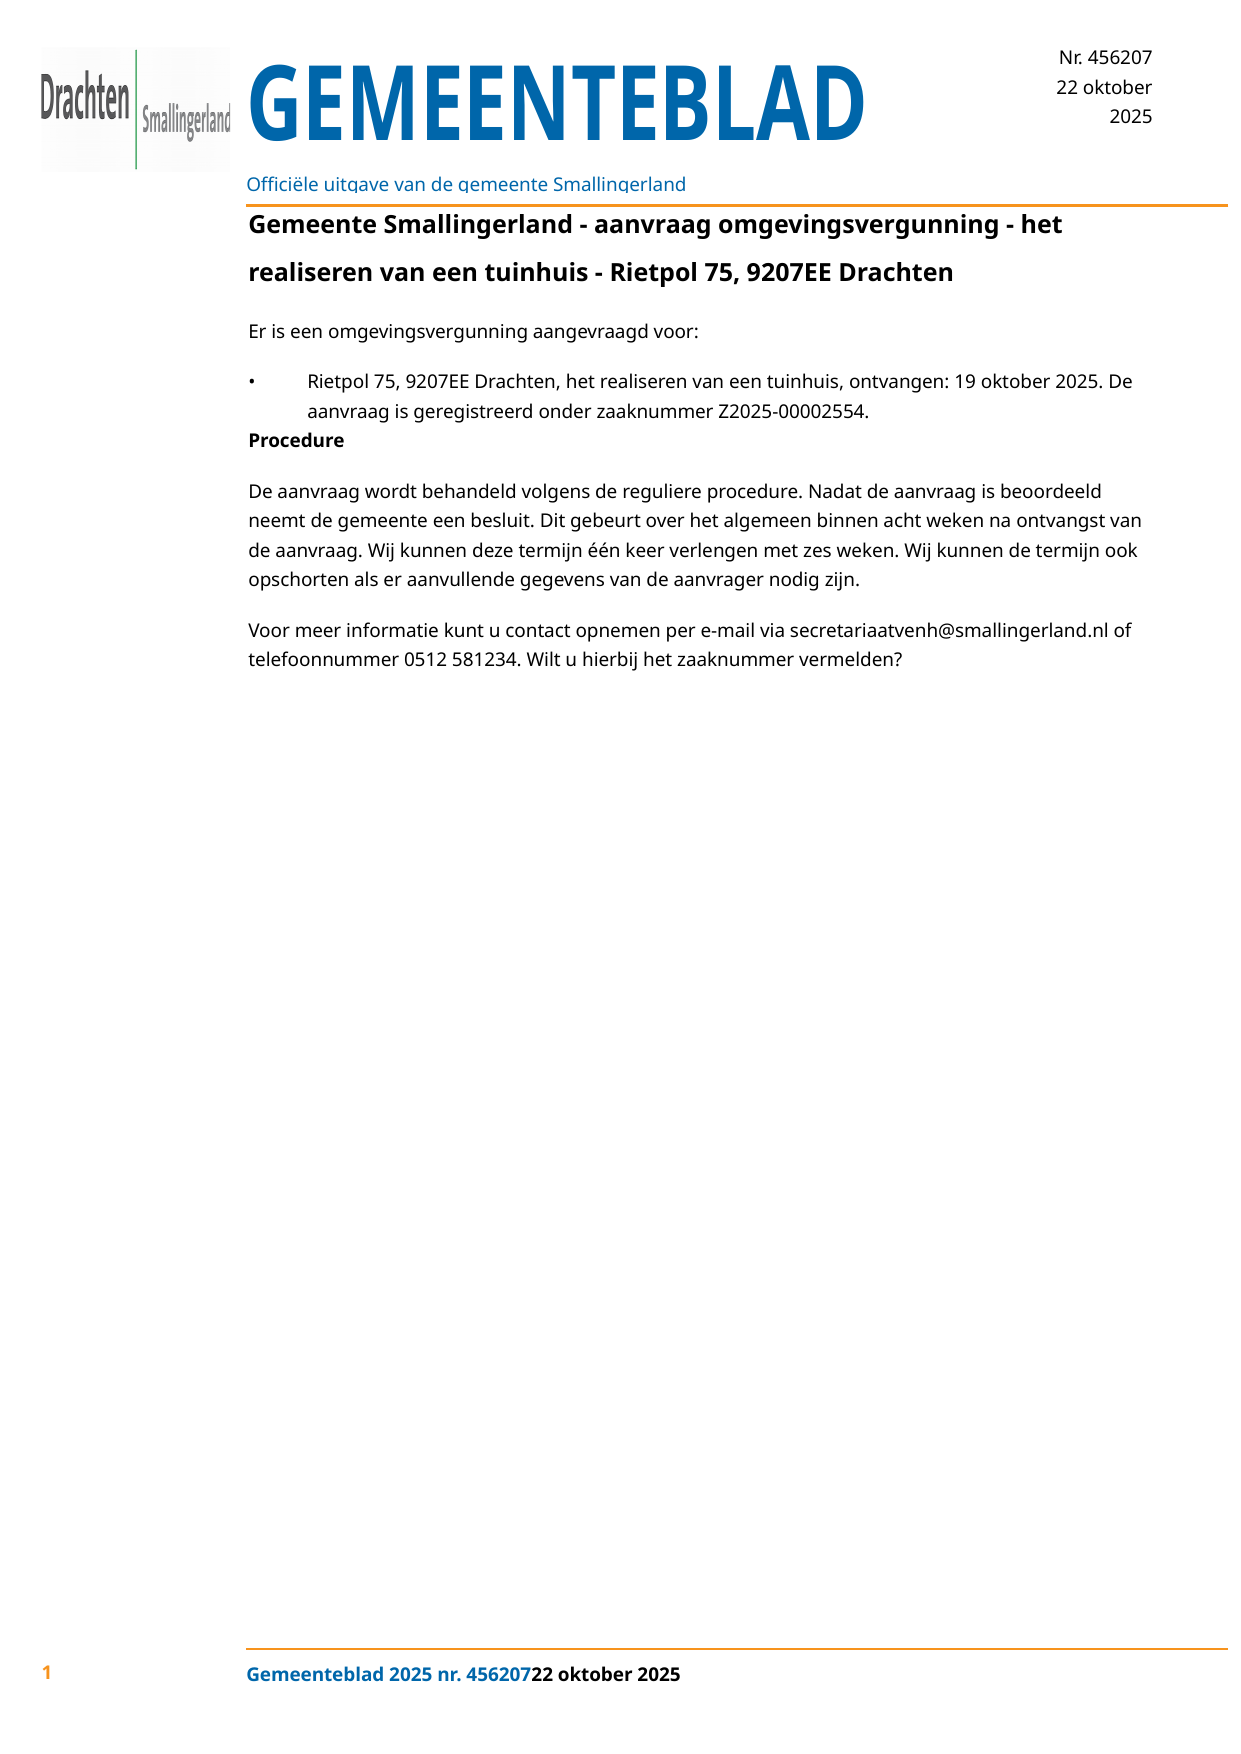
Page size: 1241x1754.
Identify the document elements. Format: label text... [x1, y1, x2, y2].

picture [41, 47, 231, 172]
text Gemeente Smallingerland - aanvraag omgevingsvergunning - het realiseren van een tuinhuis - Rietpol 75, 9207EE Drachten [248, 207, 1152, 288]
text Procedure [248, 427, 1152, 453]
text De aanvraag wordt behandeld volgens de reguliere procedure. Nadat de aanvraag is beoordeeld neemt de gemeente een besluit. Dit gebeurt over het algemeen binnen acht weken na ontvangst van de aanvraag. Wij kunnen deze termijn één keer verlengen met zes weken. Wij kunnen de termijn ook opschorten als er aanvullende gegevens van de aanvrager nodig zijn. [248, 478, 1152, 592]
text Er is een omgevingsvergunning aangevraagd voor: [248, 318, 1152, 344]
text Voor meer informatie kunt u contact opnemen per e-mail via secretariaatvenh@smallingerland.nl of telefoonnummer 0512 581234. Wilt u hierbij het zaaknummer vermelden? [248, 617, 1152, 672]
list Rietpol 75, 9207EE Drachten, het realiseren van een tuinhuis, ontvangen: 19 oktober 2025. De aanvraag is geregistreerd onder zaaknummer Z2025-00002554. [248, 368, 1152, 424]
